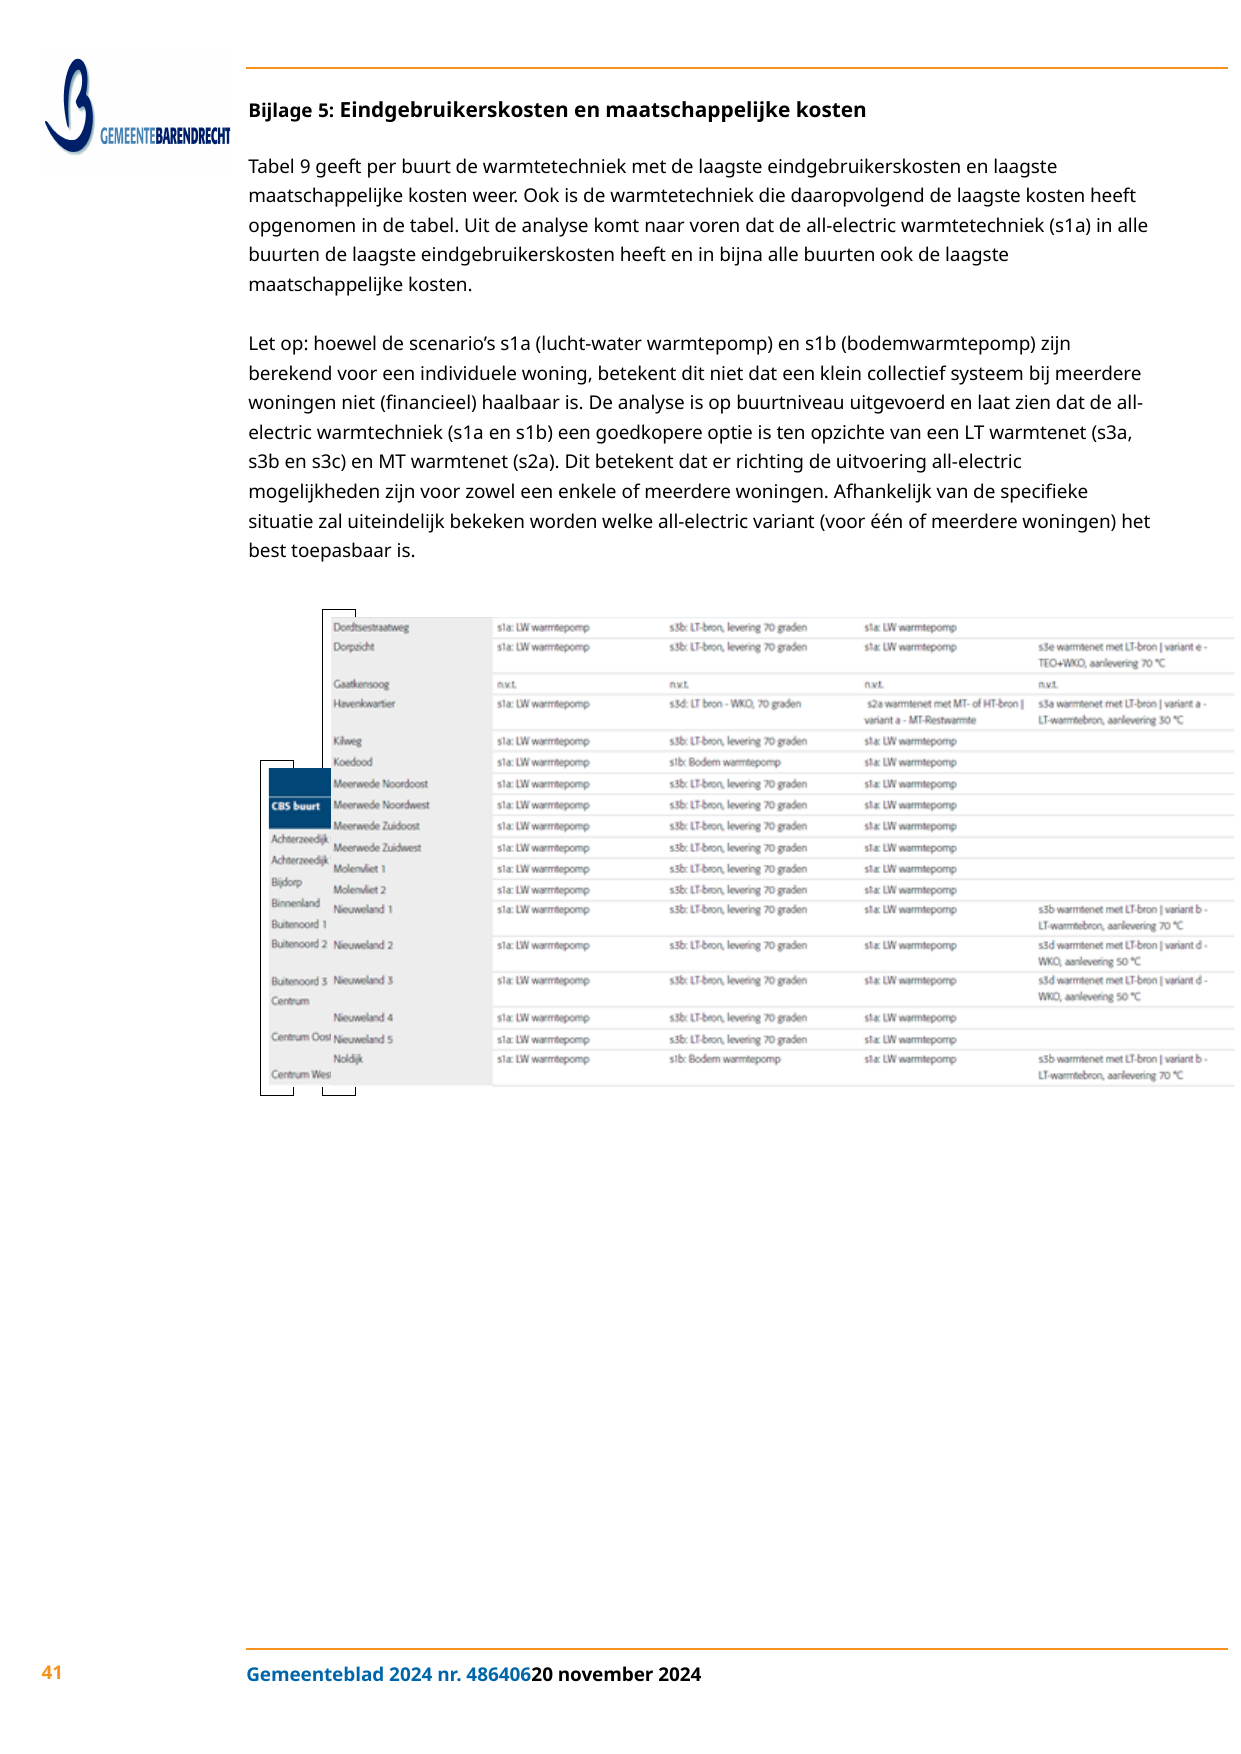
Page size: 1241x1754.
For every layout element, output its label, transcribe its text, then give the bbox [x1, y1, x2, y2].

text Bijlage 5: Eindgebruikerskosten en maatschappelijke kosten [248, 95, 1152, 123]
picture [268, 617, 1235, 1087]
picture [41, 47, 231, 172]
text Tabel 9 geeft per buurt de warmtetechniek met de laagste eindgebruikerskosten en laagste maatschappelijke kosten weer. Ook is de warmtetechniek die daaropvolgend de laagste kosten heeft opgenomen in de tabel. Uit de analyse komt naar voren dat de all-electric warmtetechniek (s1a) in alle buurten de laagste eindgebruikerskosten heeft en in bijna alle buurten ook de laagste maatschappelijke kosten. [248, 153, 1152, 297]
text Let op: hoewel de scenario’s s1a (lucht-water warmtepomp) en s1b (bodemwarmtepomp) zijn berekend voor een individuele woning, betekent dit niet dat een klein collectief systeem bij meerdere woningen niet (financieel) haalbaar is. De analyse is op buurtniveau uitgevoerd en laat zien dat de all-electric warmtechniek (s1a en s1b) een goedkopere optie is ten opzichte van een LT warmtenet (s3a, s3b en s3c) en MT warmtenet (s2a). Dit betekent dat er richting de uitvoering all-electric mogelijkheden zijn voor zowel een enkele of meerdere woningen. Afhankelijk van de specifieke situatie zal uiteindelijk bekeken worden welke all-electric variant (voor één of meerdere woningen) het best toepasbaar is. [248, 330, 1152, 563]
